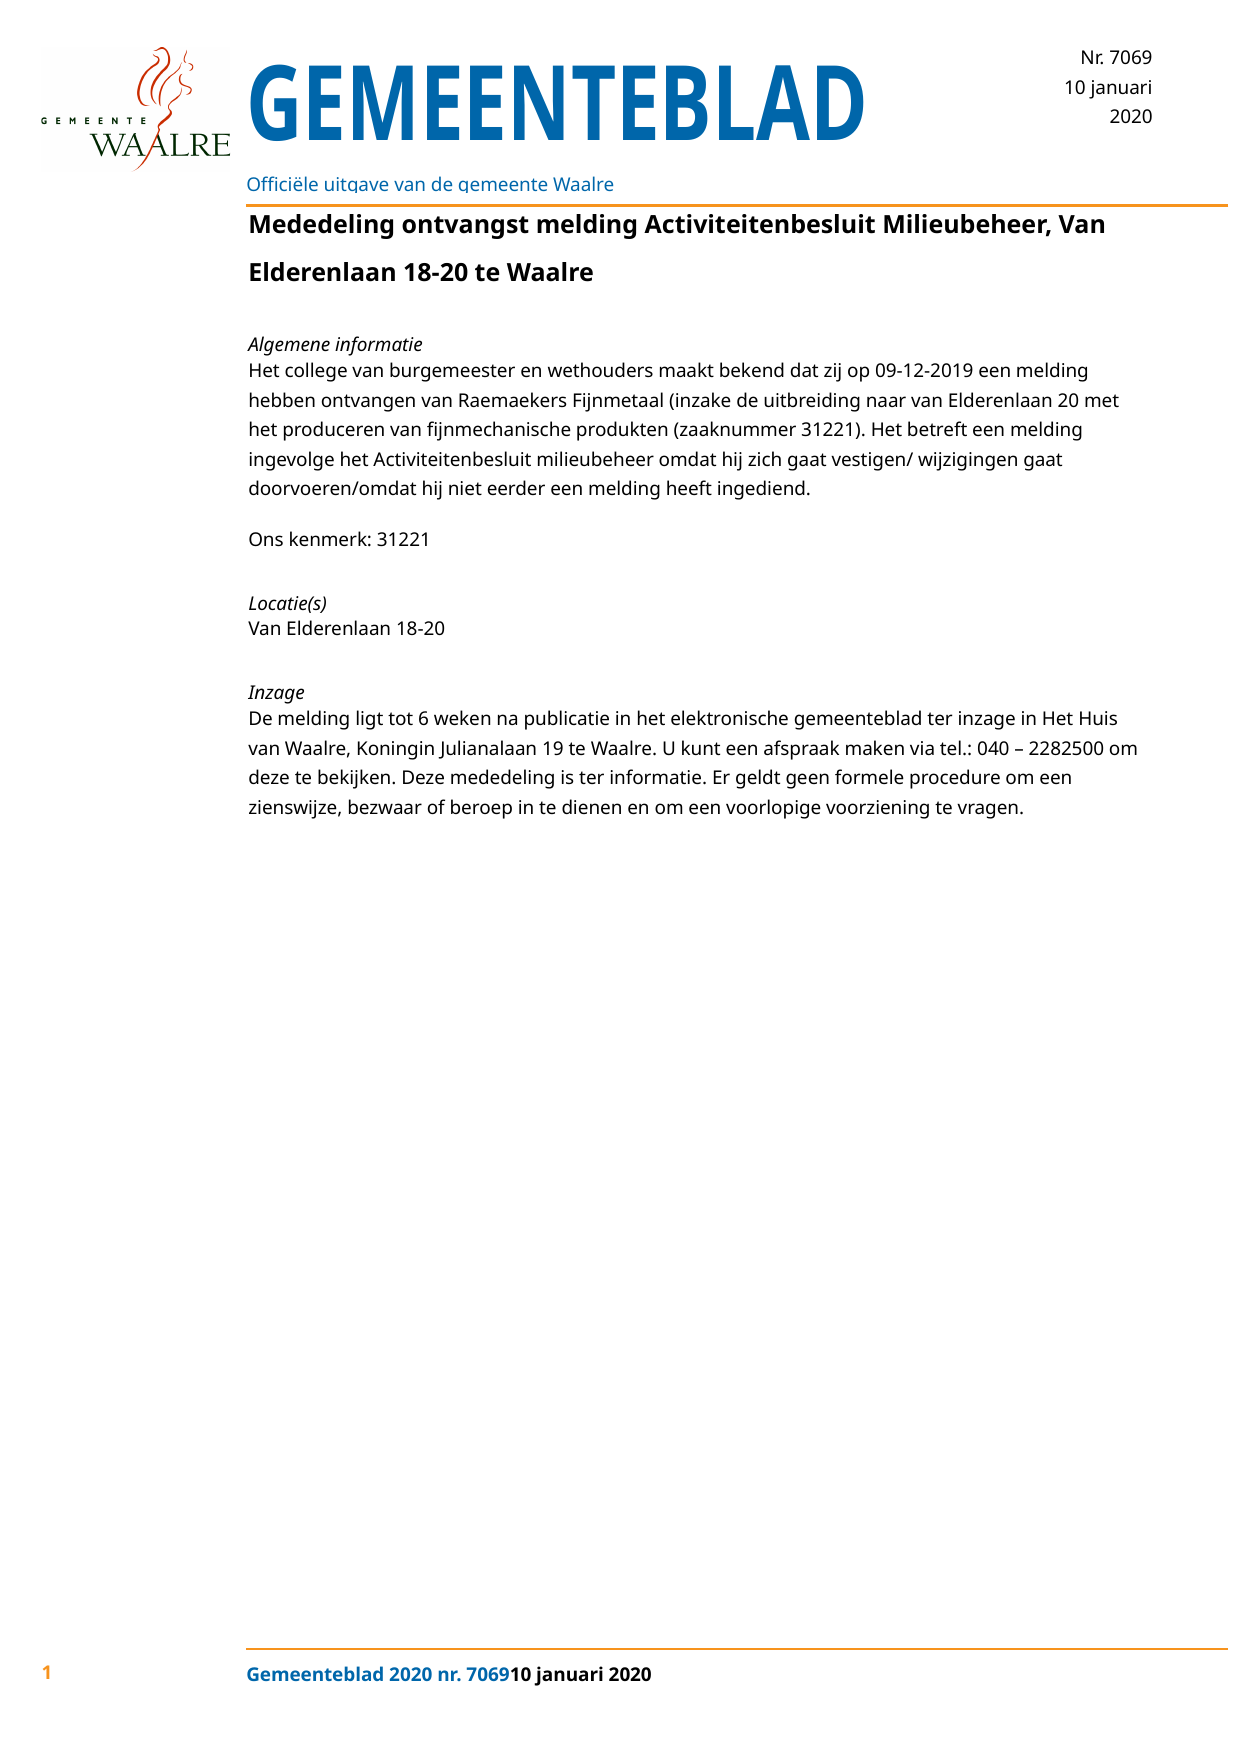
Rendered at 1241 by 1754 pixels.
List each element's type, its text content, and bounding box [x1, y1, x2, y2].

text Locatie(s) [248, 590, 1152, 616]
text Inzage [248, 679, 1152, 705]
text De melding ligt tot 6 weken na publicatie in het elektronische gemeenteblad ter inzage in Het Huis van Waalre, Koningin Julianalaan 19 te Waalre. U kunt een afspraak maken via tel.: 040 – 2282500 om deze te bekijken. Deze mededeling is ter informatie. Er geldt geen formele procedure om een zienswijze, bezwaar of beroep in te dienen en om een voorlopige voorziening te vragen. [248, 705, 1152, 820]
picture [41, 47, 231, 172]
text Het college van burgemeester en wethouders maakt bekend dat zij op 09-12-2019 een melding hebben ontvangen van Raemaekers Fijnmetaal (inzake de uitbreiding naar van Elderenlaan 20 met het produceren van fijnmechanische produkten (zaaknummer 31221). Het betreft een melding ingevolge het Activiteitenbesluit milieubeheer omdat hij zich gaat vestigen/ wijzigingen gaat doorvoeren/omdat hij niet eerder een melding heeft ingediend. [248, 357, 1152, 501]
text Ons kenmerk: 31221 [248, 526, 1152, 552]
text Van Elderenlaan 18-20 [248, 616, 1152, 641]
text Algemene informatie [248, 331, 1152, 357]
text Mededeling ontvangst melding Activiteitenbesluit Milieubeheer, Van Elderenlaan 18-20 te Waalre [248, 207, 1152, 288]
